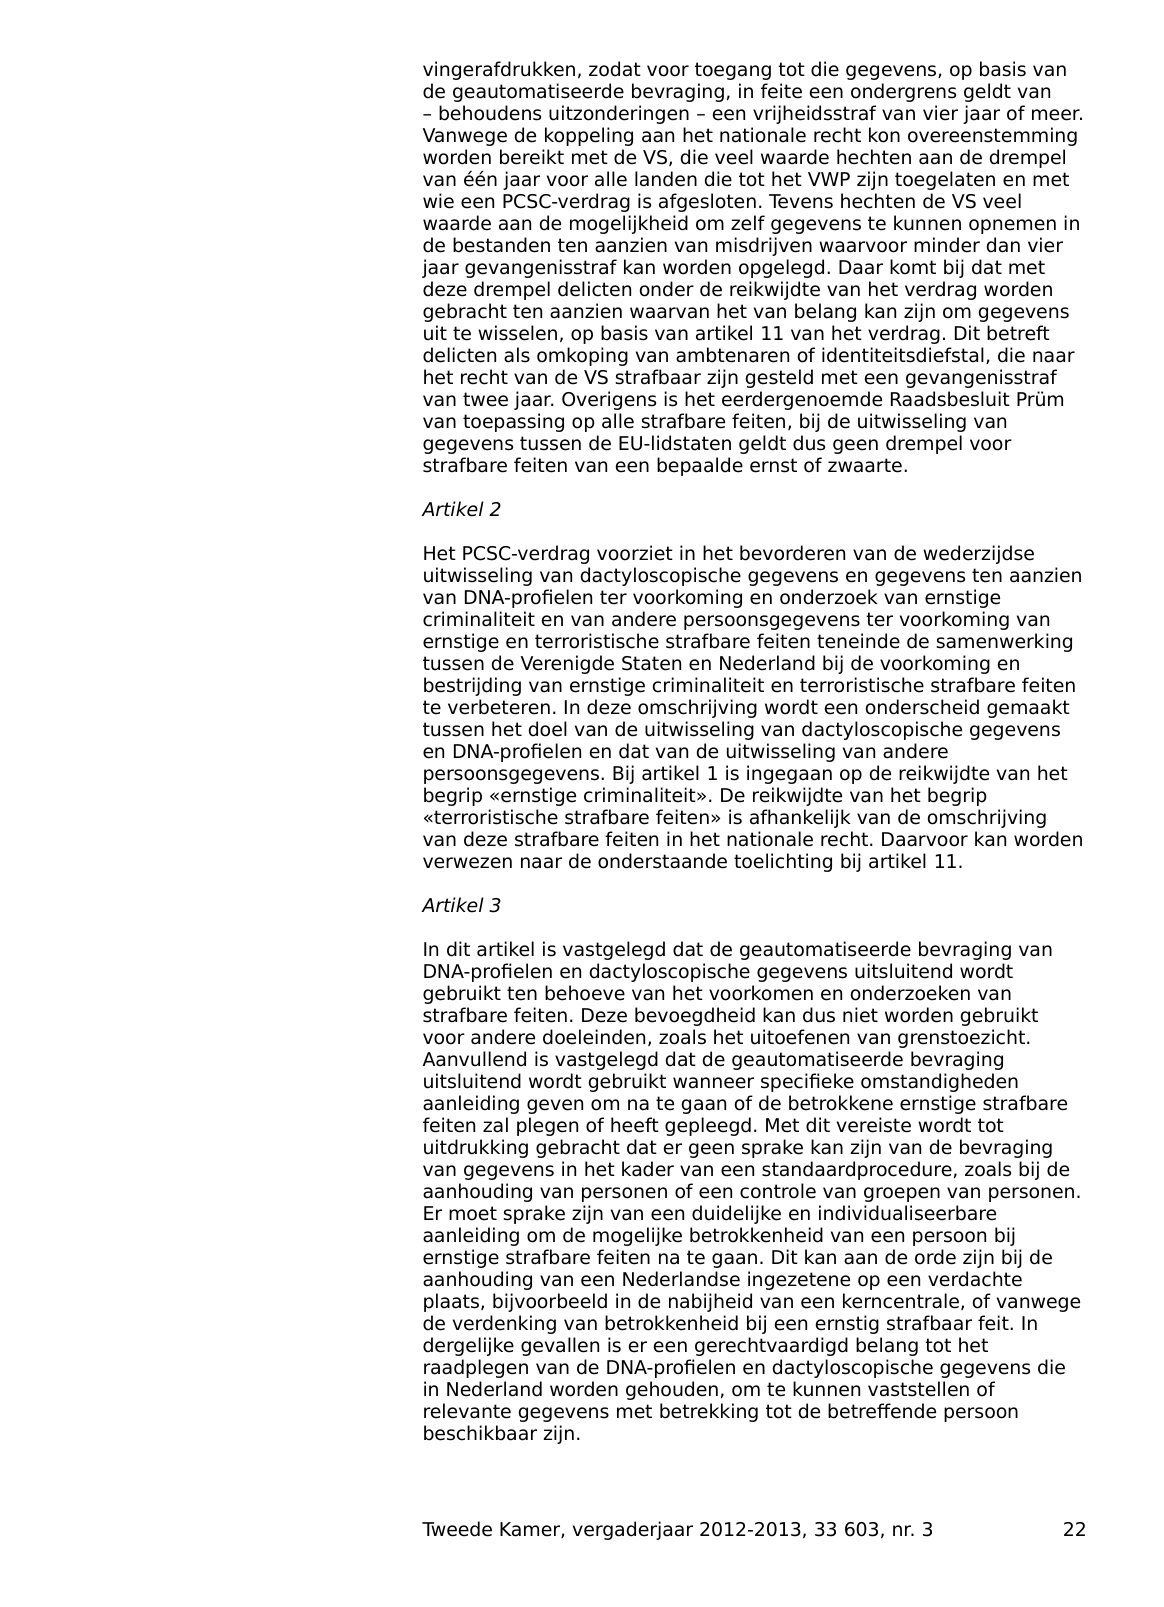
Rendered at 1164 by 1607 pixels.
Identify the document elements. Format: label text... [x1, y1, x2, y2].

subtitle Artikel 3 [422, 895, 1087, 917]
text In dit artikel is vastgelegd dat de geautomatiseerde bevraging van DNA-profielen en dactyloscopische gegevens uitsluitend wordt gebruikt ten behoeve van het voorkomen en onderzoeken van strafbare feiten. Deze bevoegdheid kan dus niet worden gebruikt voor andere doeleinden, zoals het uitoefenen van grenstoezicht. Aanvullend is vastgelegd dat de geautomatiseerde bevraging uitsluitend wordt gebruikt wanneer specifieke omstandigheden aanleiding geven om na te gaan of de betrokkene ernstige strafbare feiten zal plegen of heeft gepleegd. Met dit vereiste wordt tot uitdrukking gebracht dat er geen sprake kan zijn van de bevraging van gegevens in het kader van een standaardprocedure, zoals bij de aanhouding van personen of een controle van groepen van personen. Er moet sprake zijn van een duidelijke en individualiseerbare aanleiding om de mogelijke betrokkenheid van een persoon bij ernstige strafbare feiten na te gaan. Dit kan aan de orde zijn bij de aanhouding van een Nederlandse ingezetene op een verdachte plaats, bijvoorbeeld in de nabijheid van een kerncentrale, of vanwege de verdenking van betrokkenheid bij een ernstig strafbaar feit. In dergelijke gevallen is er een gerechtvaardigd belang tot het raadplegen van de DNA-profielen en dactyloscopische gegevens die in Nederland worden gehouden, om te kunnen vaststellen of relevante gegevens met betrekking tot de betreffende persoon beschikbaar zijn. [422, 939, 1087, 1444]
text vingerafdrukken, zodat voor toegang tot die gegevens, op basis van de geautomatiseerde bevraging, in feite een ondergrens geldt van – behoudens uitzonderingen – een vrijheidsstraf van vier jaar of meer. Vanwege de koppeling aan het nationale recht kon overeenstemming worden bereikt met de VS, die veel waarde hechten aan de drempel van één jaar voor alle landen die tot het VWP zijn toegelaten en met wie een PCSC-verdrag is afgesloten. Tevens hechten de VS veel waarde aan de mogelijkheid om zelf gegevens te kunnen opnemen in de bestanden ten aanzien van misdrijven waarvoor minder dan vier jaar gevangenisstraf kan worden opgelegd. Daar komt bij dat met deze drempel delicten onder de reikwijdte van het verdrag worden gebracht ten aanzien waarvan het van belang kan zijn om gegevens uit te wisselen, op basis van artikel 11 van het verdrag. Dit betreft delicten als omkoping van ambtenaren of identiteitsdiefstal, die naar het recht van de VS strafbaar zijn gesteld met een gevangenisstraf van twee jaar. Overigens is het eerdergenoemde Raadsbesluit Prüm van toepassing op alle strafbare feiten, bij de uitwisseling van gegevens tussen de EU-lidstaten geldt dus geen drempel voor strafbare feiten van een bepaalde ernst of zwaarte. [422, 59, 1087, 477]
text Het PCSC-verdrag voorziet in het bevorderen van de wederzijdse uitwisseling van dactyloscopische gegevens en gegevens ten aanzien van DNA-profielen ter voorkoming en onderzoek van ernstige criminaliteit en van andere persoonsgegevens ter voorkoming van ernstige en terroristische strafbare feiten teneinde de samenwerking tussen de Verenigde Staten en Nederland bij de voorkoming en bestrijding van ernstige criminaliteit en terroristische strafbare feiten te verbeteren. In deze omschrijving wordt een onderscheid gemaakt tussen het doel van de uitwisseling van dactyloscopische gegevens en DNA-profielen en dat van de uitwisseling van andere persoonsgegevens. Bij artikel 1 is ingegaan op de reikwijdte van het begrip «ernstige criminaliteit». De reikwijdte van het begrip «terroristische strafbare feiten» is afhankelijk van de omschrijving van deze strafbare feiten in het nationale recht. Daarvoor kan worden verwezen naar de onderstaande toelichting bij artikel 11. [422, 543, 1087, 873]
subtitle Artikel 2 [422, 499, 1087, 521]
